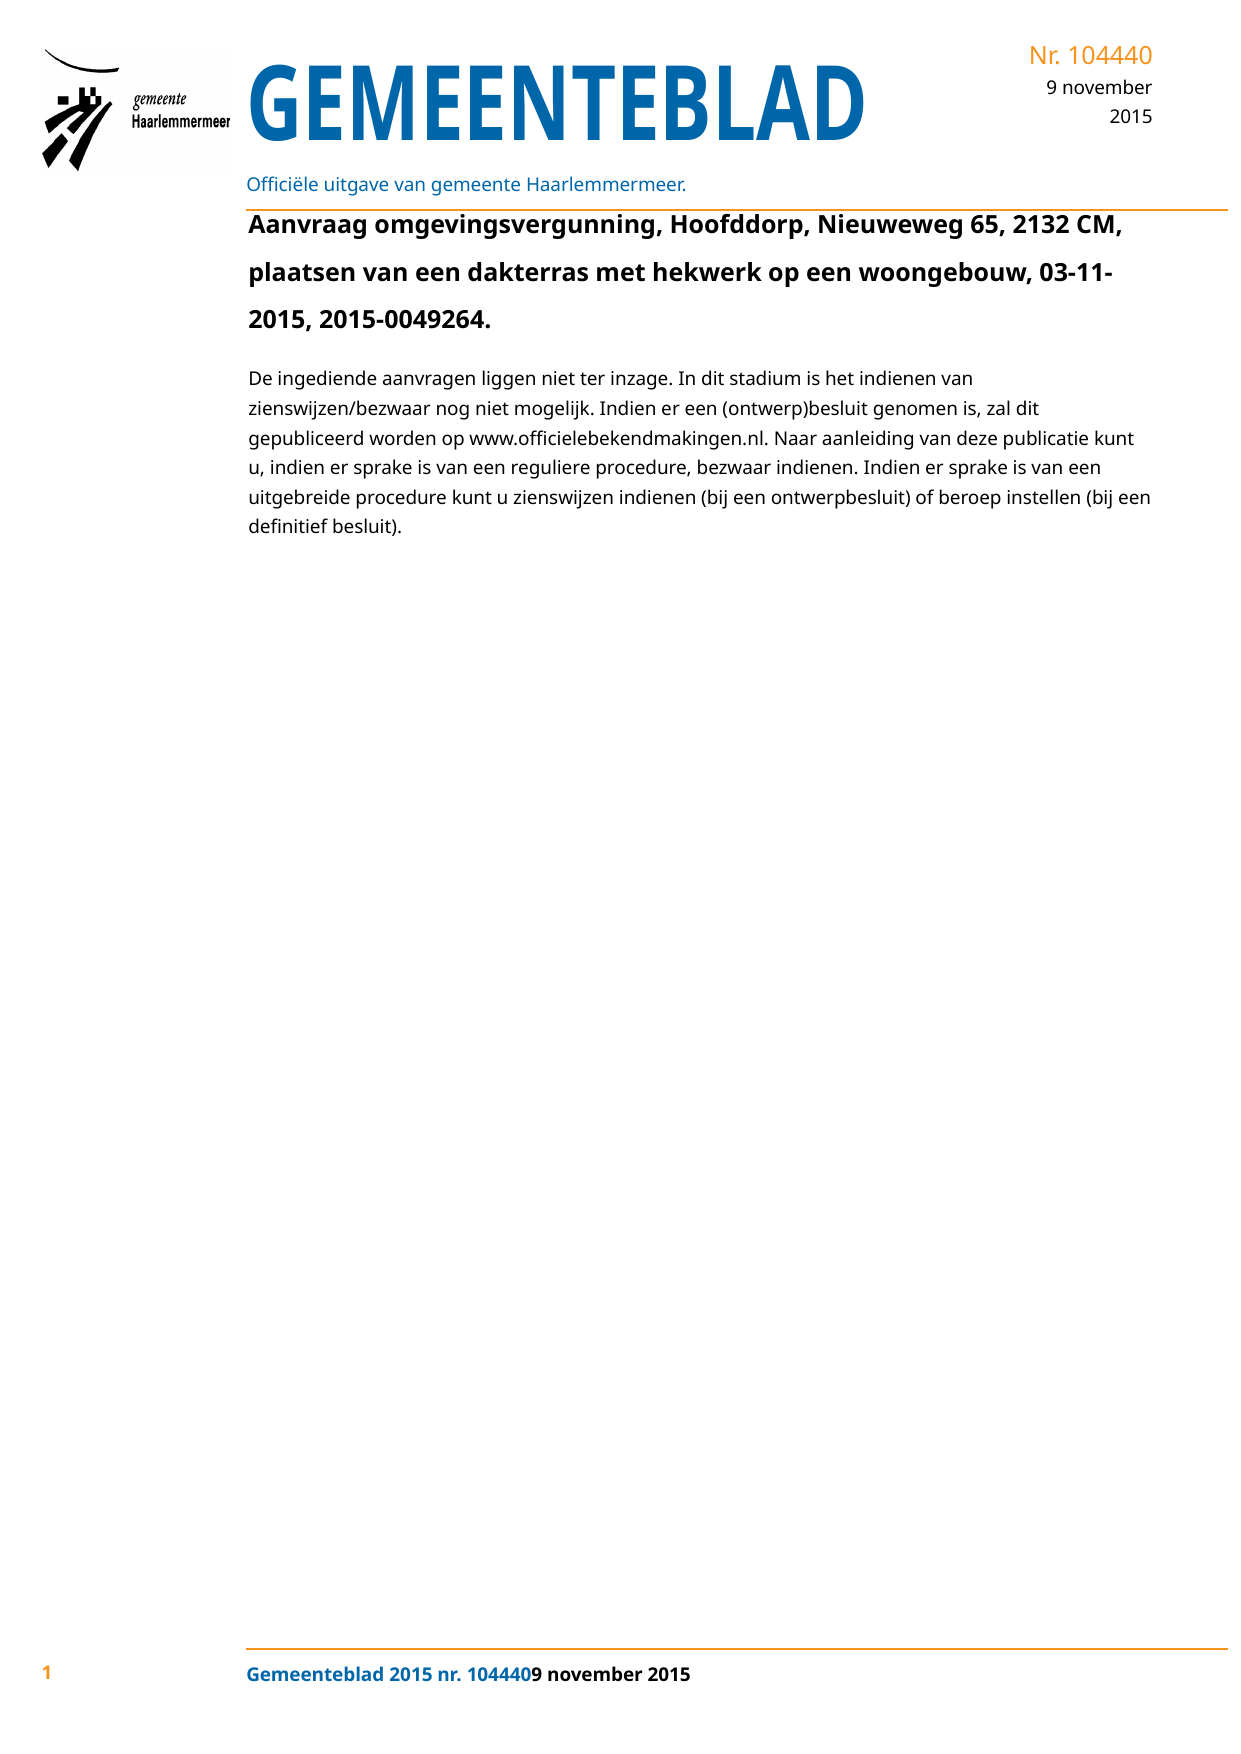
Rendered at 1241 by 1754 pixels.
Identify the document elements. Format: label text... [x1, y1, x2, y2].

text Aanvraag omgevingsvergunning, Hoofddorp, Nieuweweg 65, 2132 CM, plaatsen van een dakterras met hekwerk op een woongebouw, 03-11-2015, 2015-0049264. [248, 211, 1152, 336]
text De ingediende aanvragen liggen niet ter inzage. In dit stadium is het indienen van zienswijzen/bezwaar nog niet mogelijk. Indien er een (ontwerp)besluit genomen is, zal dit gepubliceerd worden op www.officielebekendmakingen.nl. Naar aanleiding van deze publicatie kunt u, indien er sprake is van een reguliere procedure, bezwaar indienen. Indien er sprake is van een uitgebreide procedure kunt u zienswijzen indienen (bij een ontwerpbesluit) of beroep instellen (bij een definitief besluit). [248, 366, 1152, 539]
picture [41, 47, 231, 172]
